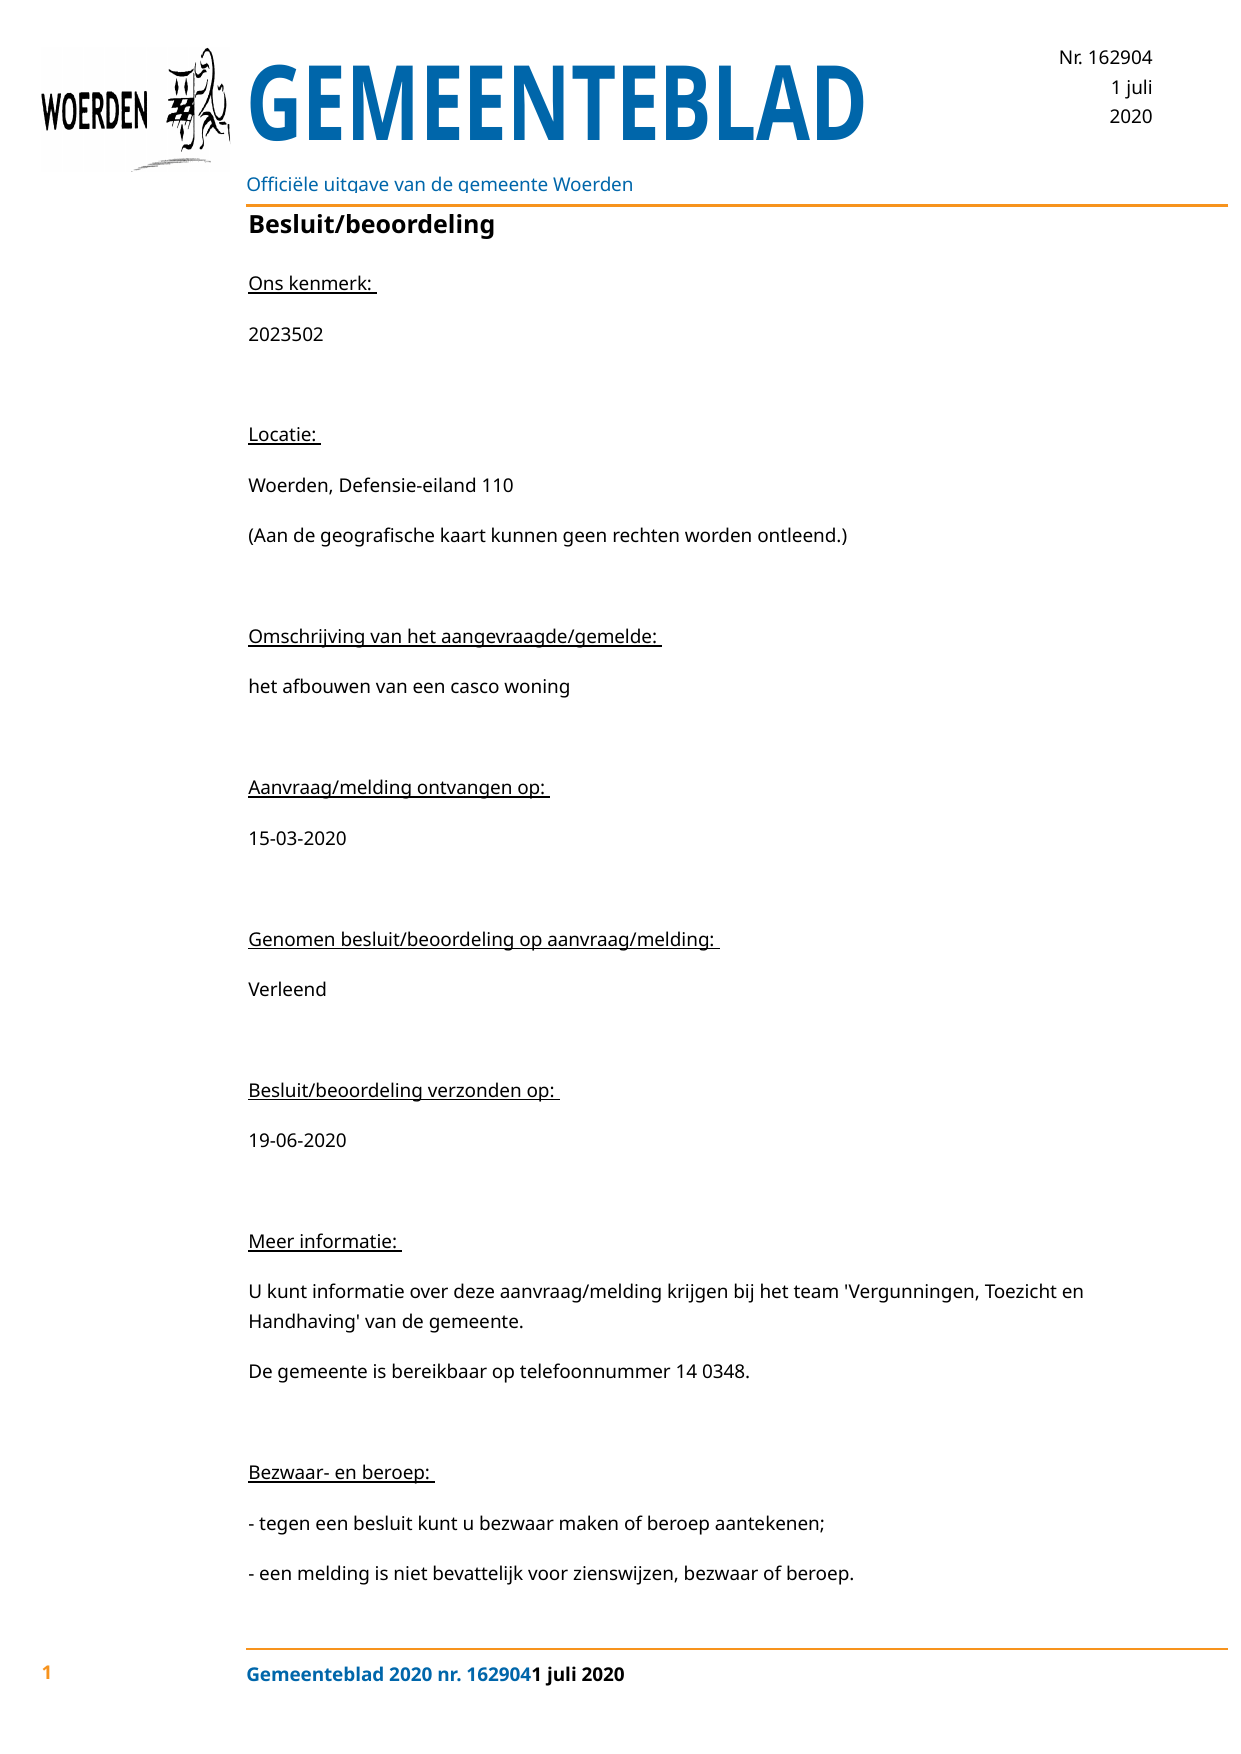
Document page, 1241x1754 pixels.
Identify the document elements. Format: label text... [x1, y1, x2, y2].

text 19-06-2020 [248, 1127, 1152, 1153]
text (Aan de geografische kaart kunnen geen rechten worden ontleend.) [248, 522, 1152, 548]
picture [41, 47, 231, 172]
text - een melding is niet bevattelijk voor zienswijzen, bezwaar of beroep. [248, 1560, 1152, 1586]
text Besluit/beoordeling [248, 207, 1152, 241]
text Verleend [248, 976, 1152, 1002]
text Aanvraag/melding ontvangen op: [248, 774, 1152, 800]
text Meer informatie: [248, 1228, 1152, 1254]
text Locatie: [248, 422, 1152, 447]
text Bezwaar- en beroep: [248, 1459, 1152, 1485]
text U kunt informatie over deze aanvraag/melding krijgen bij het team 'Vergunningen, Toezicht en Handhaving' van de gemeente. [248, 1279, 1152, 1334]
text De gemeente is bereikbaar op telefoonnummer 14 0348. [248, 1359, 1152, 1384]
text Ons kenmerk: [248, 270, 1152, 296]
text het afbouwen van een casco woning [248, 674, 1152, 699]
text 2023502 [248, 321, 1152, 346]
text - tegen een besluit kunt u bezwaar maken of beroep aantekenen; [248, 1510, 1152, 1536]
text Besluit/beoordeling verzonden op: [248, 1077, 1152, 1103]
text 15-03-2020 [248, 825, 1152, 851]
text Omschrijving van het aangevraagde/gemelde: [248, 623, 1152, 649]
text Woerden, Defensie-eiland 110 [248, 472, 1152, 498]
text Genomen besluit/beoordeling op aanvraag/melding: [248, 926, 1152, 951]
